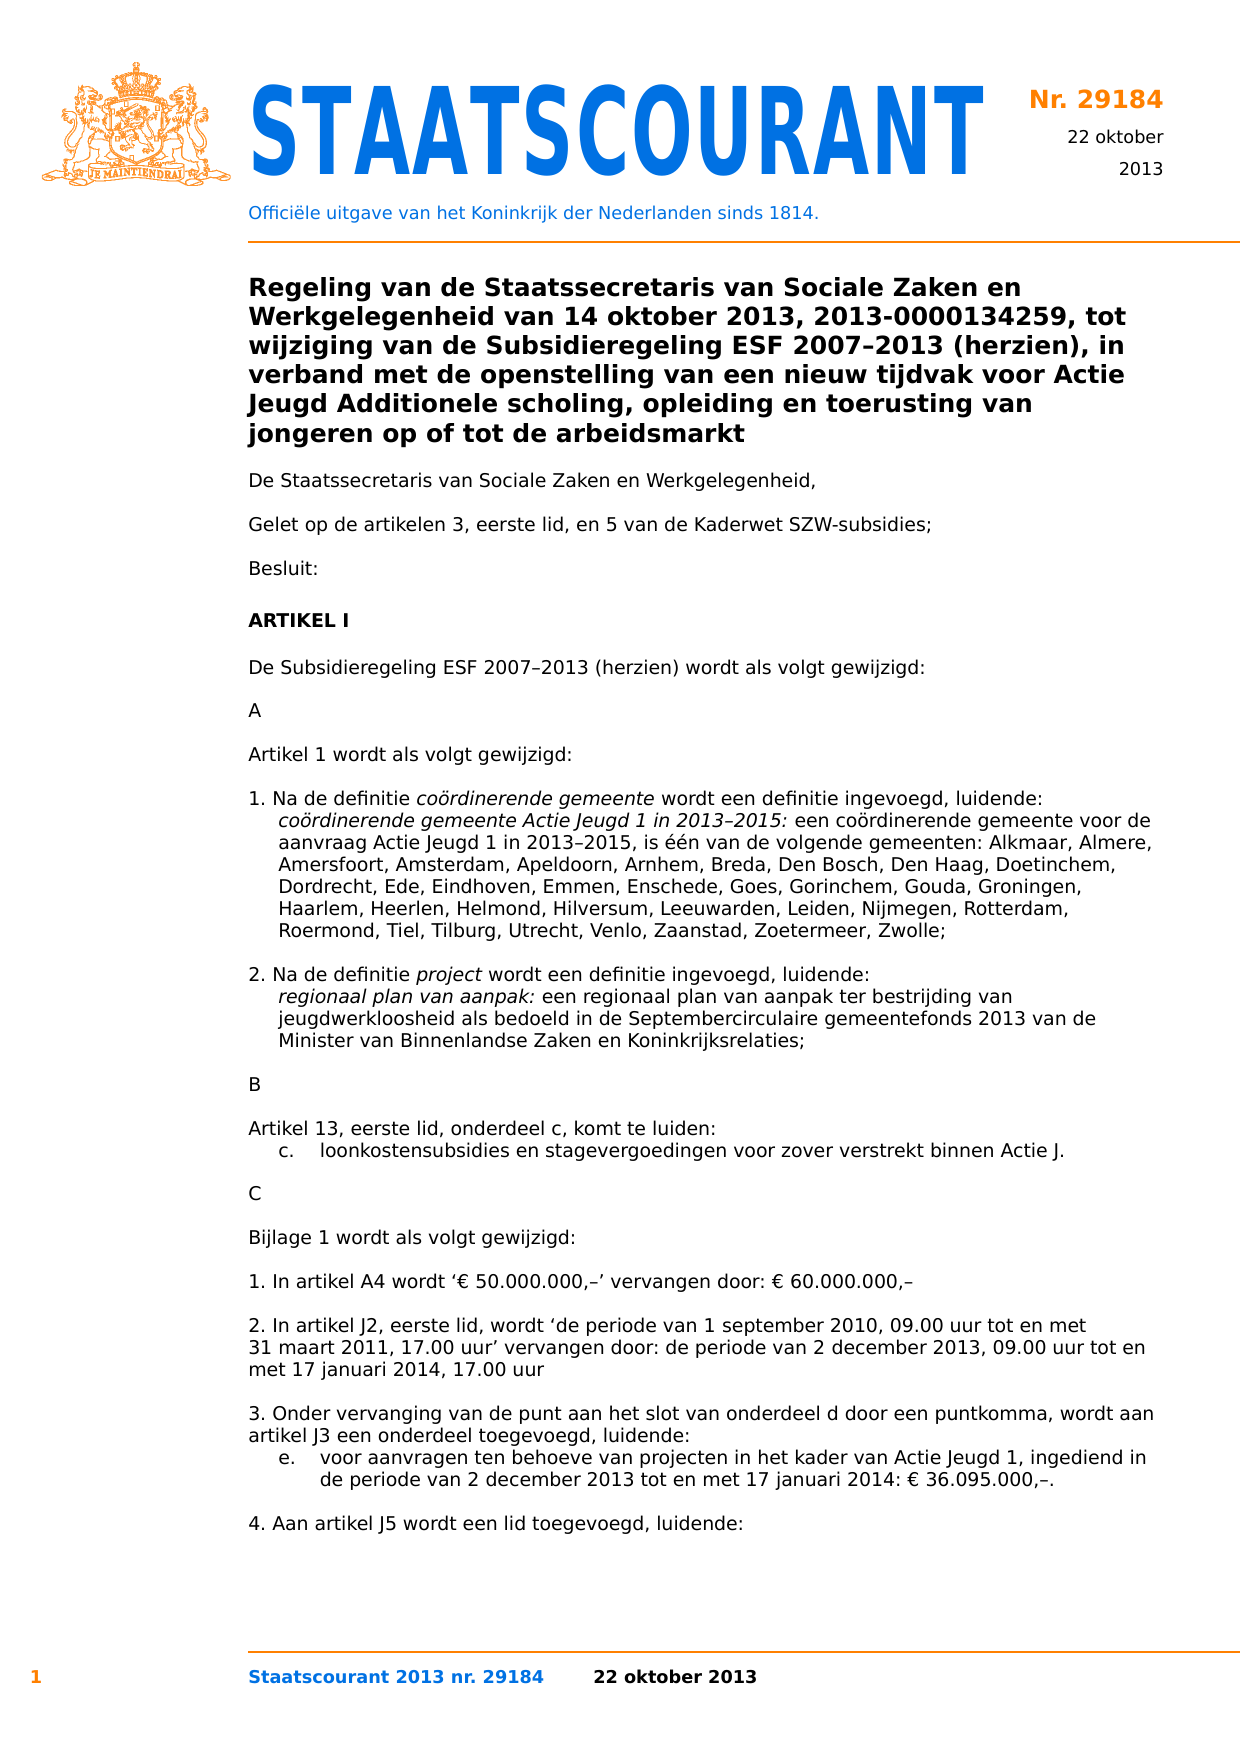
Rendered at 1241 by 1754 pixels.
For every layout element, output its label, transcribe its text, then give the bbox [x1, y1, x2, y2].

text regionaal plan van aanpak: een regionaal plan van aanpak ter bestrijding van jeugdwerkloosheid als bedoeld in de Septembercirculaire gemeentefonds 2013 van de Minister van Binnenlandse Zaken en Koninkrijksrelaties; [278, 986, 1163, 1052]
table_cell 22 oktober [998, 121, 1240, 153]
picture [41, 62, 231, 186]
text B [248, 1074, 1163, 1096]
text Gelet op de artikelen 3, eerste lid, en 5 van de Kaderwet SZW-subsidies; [248, 514, 1163, 536]
text Artikel 13, eerste lid, onderdeel c, komt te luiden: [248, 1117, 1163, 1139]
text e. voor aanvragen ten behoeve van projecten in het kader van Actie Jeugd 1, ingediend in de periode van 2 december 2013 tot en met 17 januari 2014: € 36.095.000,–. [278, 1447, 1163, 1491]
text C [248, 1183, 1163, 1205]
table_header Nr. 29184 [998, 62, 1240, 121]
table_header STAATSCOURANT [248, 62, 998, 203]
text De Staatssecretaris van Sociale Zaken en Werkgelegenheid, [248, 470, 1163, 492]
text 1. In artikel A4 wordt ‘€ 50.000.000,–’ vervangen door: € 60.000.000,– [248, 1271, 1163, 1293]
text Besluit: [248, 558, 1163, 579]
text 4. Aan artikel J5 wordt een lid toegevoegd, luidende: [248, 1512, 1163, 1534]
text A [248, 700, 1163, 722]
subtitle ARTIKEL I [248, 609, 1163, 632]
table_cell Officiële uitgave van het Koninkrijk der Nederlanden sinds 1814. [248, 203, 1240, 241]
text c. loonkostensubsidies en stagevergoedingen voor zover verstrekt binnen Actie J. [278, 1139, 1163, 1161]
text 2. In artikel J2, eerste lid, wordt ‘de periode van 1 september 2010, 09.00 uur tot en met 31 maart 2011, 17.00 uur’ vervangen door: de periode van 2 december 2013, 09.00 uur tot en met 17 januari 2014, 17.00 uur [248, 1315, 1163, 1381]
text 1. Na de definitie coördinerende gemeente wordt een definitie ingevoegd, luidende: [248, 788, 1163, 810]
text 2. Na de definitie project wordt een definitie ingevoegd, luidende: [248, 964, 1163, 986]
subtitle Regeling van de Staatssecretaris van Sociale Zaken en Werkgelegenheid van 14 oktober 2013, 2013-0000134259, tot wijziging van de Subsidieregeling ESF 2007–2013 (herzien), in verband met de openstelling van een nieuw tijdvak voor Actie Jeugd Additionele scholing, opleiding en toerusting van jongeren op of tot de arbeidsmarkt [248, 273, 1163, 448]
table_header [25, 62, 248, 241]
text coördinerende gemeente Actie Jeugd 1 in 2013–2015: een coördinerende gemeente voor de aanvraag Actie Jeugd 1 in 2013–2015, is één van de volgende gemeenten: Alkmaar, Almere, Amersfoort, Amsterdam, Apeldoorn, Arnhem, Breda, Den Bosch, Den Haag, Doetinchem, Dordrecht, Ede, Eindhoven, Emmen, Enschede, Goes, Gorinchem, Gouda, Groningen, Haarlem, Heerlen, Helmond, Hilversum, Leeuwarden, Leiden, Nijmegen, Rotterdam, Roermond, Tiel, Tilburg, Utrecht, Venlo, Zaanstad, Zoetermeer, Zwolle; [278, 810, 1163, 942]
table_cell 2013 [998, 153, 1240, 203]
text 3. Onder vervanging van de punt aan het slot van onderdeel d door een puntkomma, wordt aan artikel J3 een onderdeel toegevoegd, luidende: [248, 1403, 1163, 1447]
text Artikel 1 wordt als volgt gewijzigd: [248, 744, 1163, 766]
text De Subsidieregeling ESF 2007–2013 (herzien) wordt als volgt gewijzigd: [248, 657, 1163, 678]
text Bijlage 1 wordt als volgt gewijzigd: [248, 1227, 1163, 1249]
